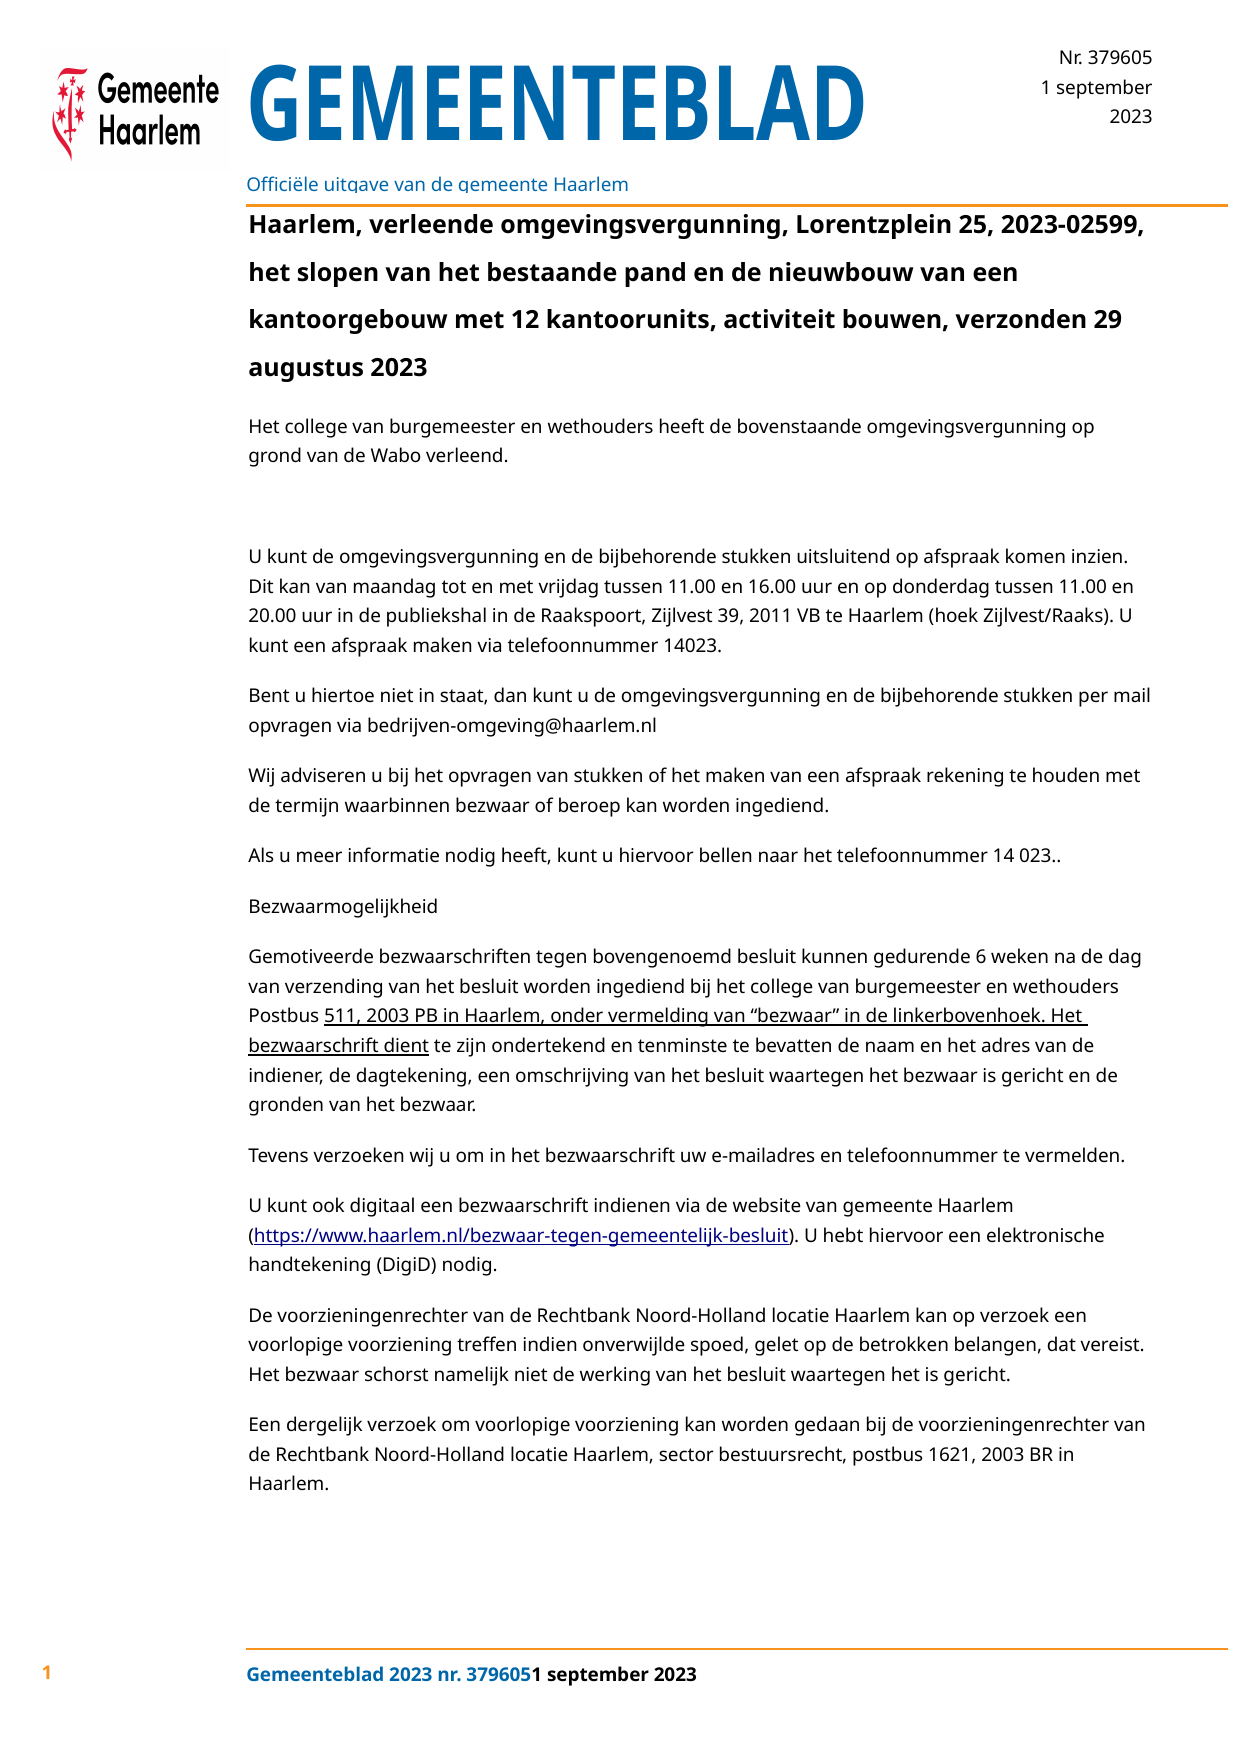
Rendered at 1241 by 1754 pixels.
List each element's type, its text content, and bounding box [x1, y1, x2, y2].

text Als u meer informatie nodig heeft, kunt u hiervoor bellen naar het telefoonnummer 14 023.. [248, 843, 1152, 868]
picture [41, 47, 231, 172]
text Tevens verzoeken wij u om in het bezwaarschrift uw e-mailadres en telefoonnummer te vermelden. [248, 1142, 1152, 1168]
text Bent u hiertoe niet in staat, dan kunt u de omgevingsvergunning en de bijbehorende stukken per mail opvragen via bedrijven-omgeving@haarlem.nl [248, 683, 1152, 738]
text Een dergelijk verzoek om voorlopige voorziening kan worden gedaan bij de voorzieningenrechter van de Rechtbank Noord-Holland locatie Haarlem, sector bestuursrecht, postbus 1621, 2003 BR in Haarlem. [248, 1411, 1152, 1496]
text Bezwaarmogelijkheid [248, 893, 1152, 919]
text Wij adviseren u bij het opvragen van stukken of het maken van een afspraak rekening te houden met de termijn waarbinnen bezwaar of beroep kan worden ingediend. [248, 763, 1152, 818]
text U kunt ook digitaal een bezwaarschrift indienen via de website van gemeente Haarlem (https://www.haarlem.nl/bezwaar-tegen-gemeentelijk-besluit). U hebt hiervoor een elektronische handtekening (DigiD) nodig. [248, 1192, 1152, 1277]
text Gemotiveerde bezwaarschriften tegen bovengenoemd besluit kunnen gedurende 6 weken na de dag van verzending van het besluit worden ingediend bij het college van burgemeester en wethouders Postbus 511, 2003 PB in Haarlem, onder vermelding van “bezwaar” in de linkerbovenhoek. Het bezwaarschrift dient te zijn ondertekend en tenminste te bevatten de naam en het adres van de indiener, de dagtekening, een omschrijving van het besluit waartegen het bezwaar is gericht en de gronden van het bezwaar. [248, 943, 1152, 1117]
text Haarlem, verleende omgevingsvergunning, Lorentzplein 25, 2023-02599, het slopen van het bestaande pand en de nieuwbouw van een kantoorgebouw met 12 kantoorunits, activiteit bouwen, verzonden 29 augustus 2023 [248, 207, 1152, 384]
text Het college van burgemeester en wethouders heeft de bovenstaande omgevingsvergunning op grond van de Wabo verleend. [248, 413, 1152, 468]
text De voorzieningenrechter van de Rechtbank Noord-Holland locatie Haarlem kan op verzoek een voorlopige voorziening treffen indien onverwijlde spoed, gelet op de betrokken belangen, dat vereist. Het bezwaar schorst namelijk niet de werking van het besluit waartegen het is gericht. [248, 1302, 1152, 1387]
text U kunt de omgevingsvergunning en de bijbehorende stukken uitsluitend op afspraak komen inzien. Dit kan van maandag tot en met vrijdag tussen 11.00 en 16.00 uur en op donderdag tussen 11.00 en 20.00 uur in de publiekshal in de Raakspoort, Zijlvest 39, 2011 VB te Haarlem (hoek Zijlvest/Raaks). U kunt een afspraak maken via telefoonnummer 14023. [248, 543, 1152, 658]
